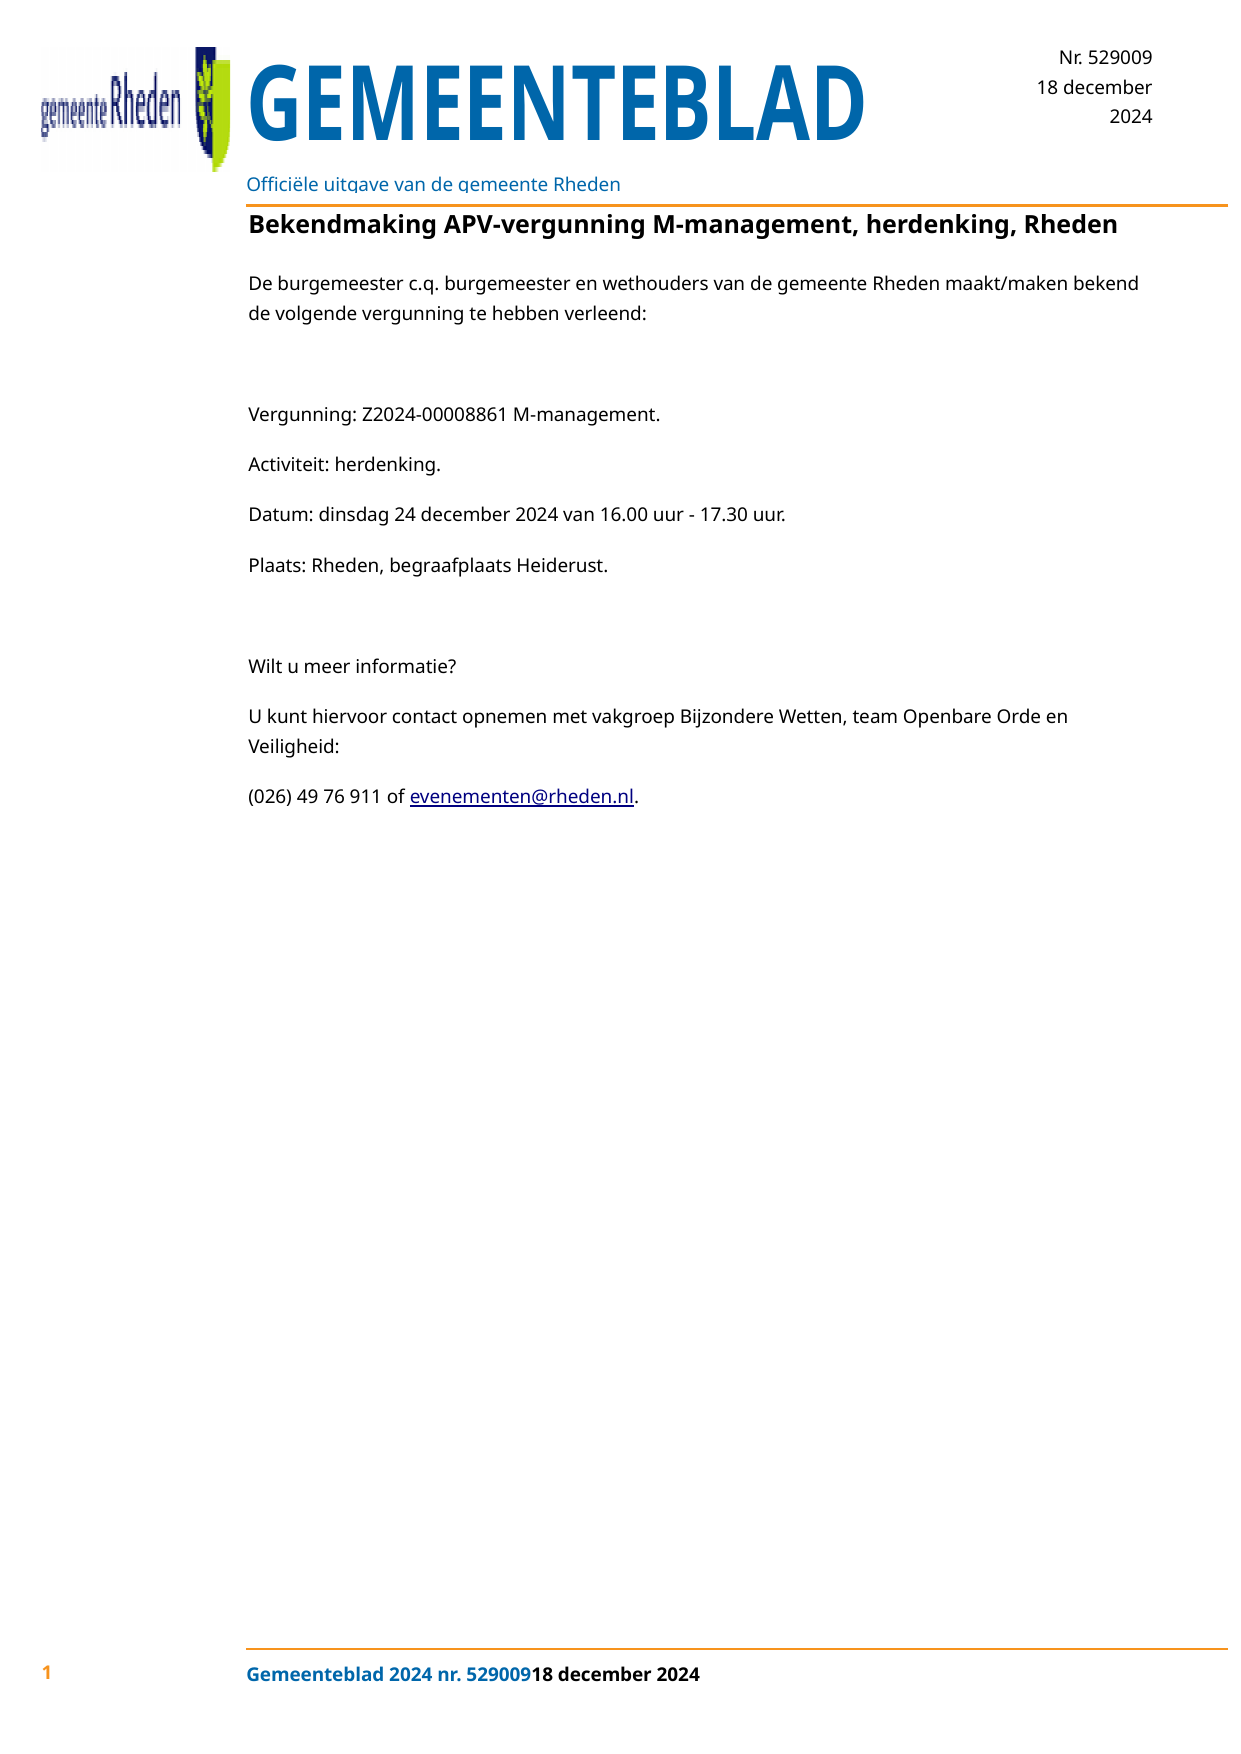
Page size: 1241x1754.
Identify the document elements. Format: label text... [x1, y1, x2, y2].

text U kunt hiervoor contact opnemen met vakgroep Bijzondere Wetten, team Openbare Orde en Veiligheid: [248, 703, 1152, 758]
text Wilt u meer informatie? [248, 653, 1152, 678]
picture [41, 47, 231, 172]
text Datum: dinsdag 24 december 2024 van 16.00 uur - 17.30 uur. [248, 502, 1152, 527]
text Vergunning: Z2024-00008861 M-management. [248, 401, 1152, 426]
text Bekendmaking APV-vergunning M-management, herdenking, Rheden [248, 207, 1152, 241]
text Activiteit: herdenking. [248, 451, 1152, 477]
text Plaats: Rheden, begraafplaats Heiderust. [248, 552, 1152, 578]
text De burgemeester c.q. burgemeester en wethouders van de gemeente Rheden maakt/maken bekend de volgende vergunning te hebben verleend: [248, 270, 1152, 326]
text (026) 49 76 911 of evenementen@rheden.nl. [248, 783, 1152, 809]
